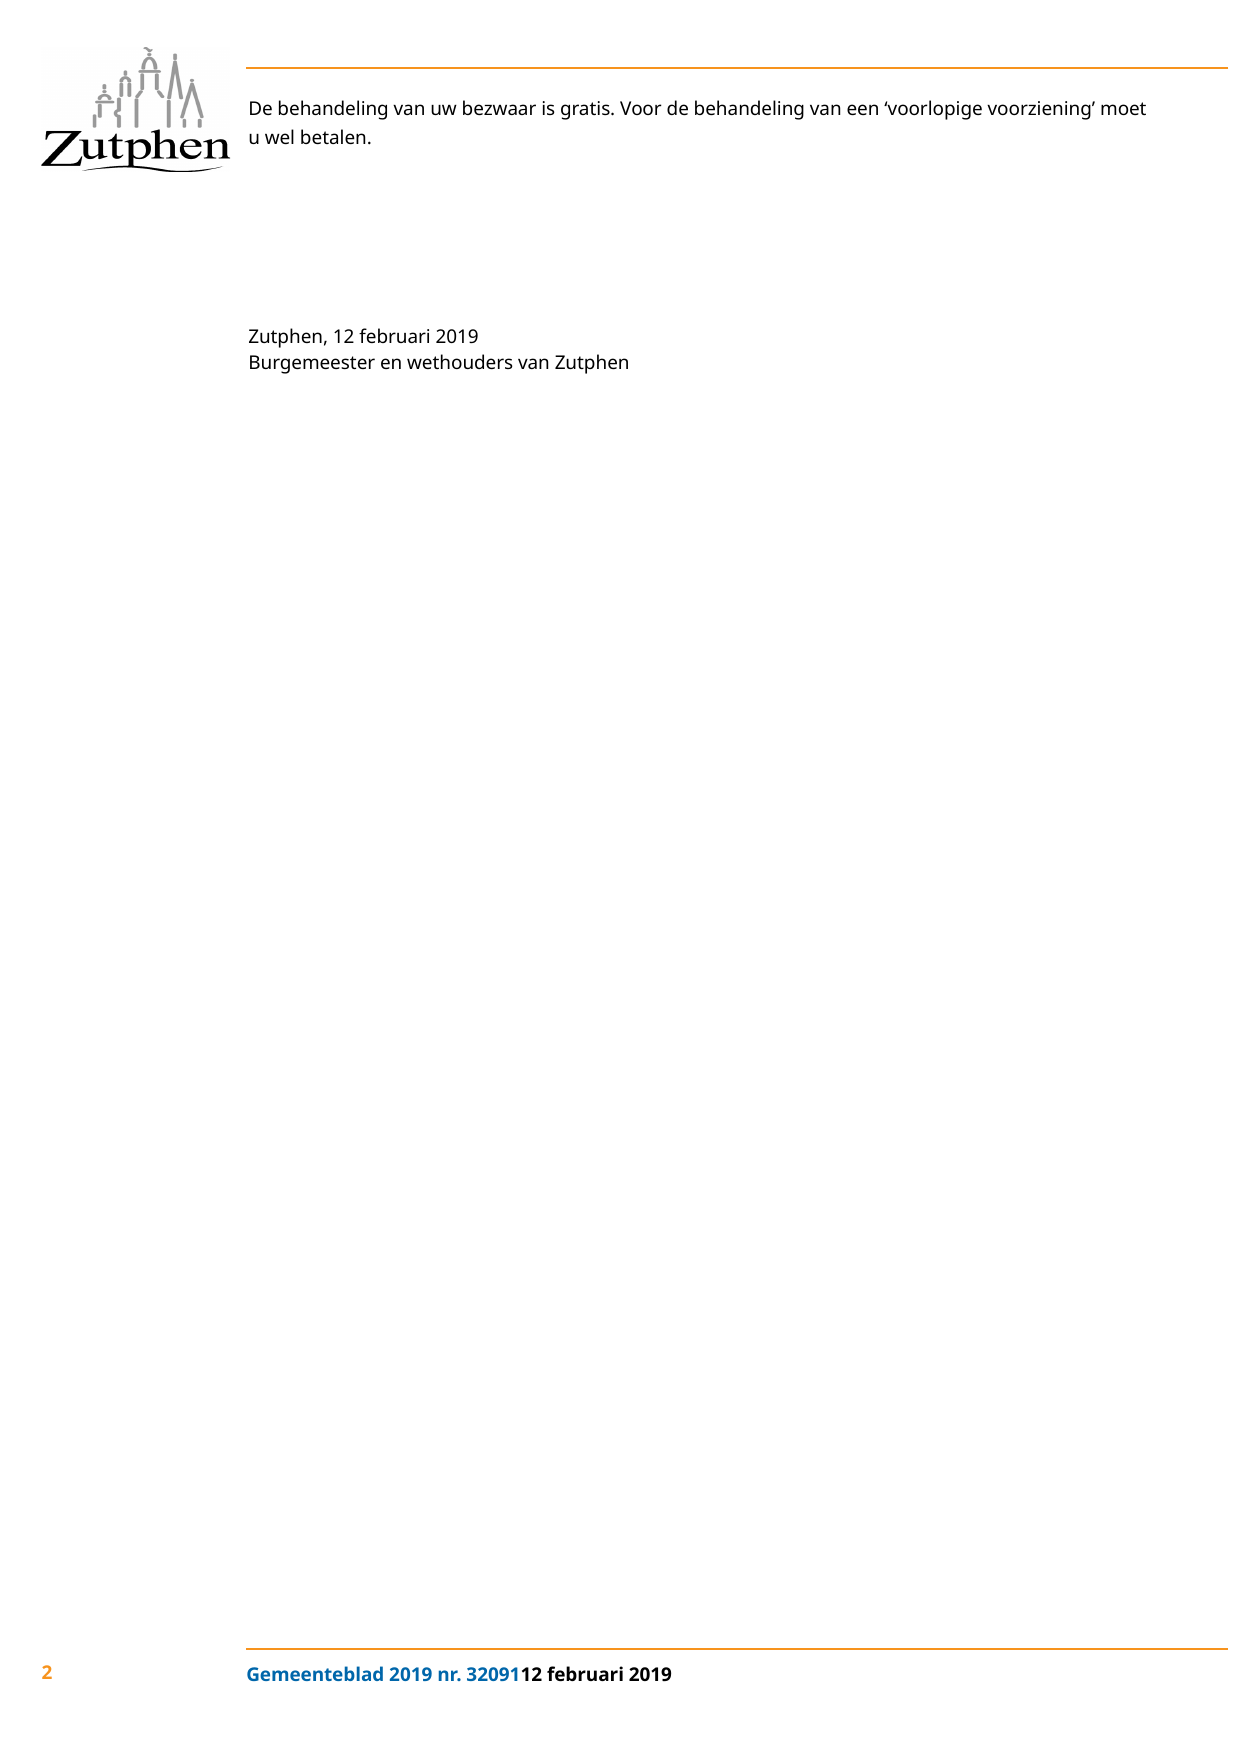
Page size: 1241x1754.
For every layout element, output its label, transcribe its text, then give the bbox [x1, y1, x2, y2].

text Burgemeester en wethouders van Zutphen [248, 349, 1152, 375]
picture [41, 47, 231, 172]
text Zutphen, 12 februari 2019 [248, 323, 1152, 349]
text De behandeling van uw bezwaar is gratis. Voor de behandeling van een ‘voorlopige voorziening’ moet u wel betalen. [248, 95, 1152, 150]
